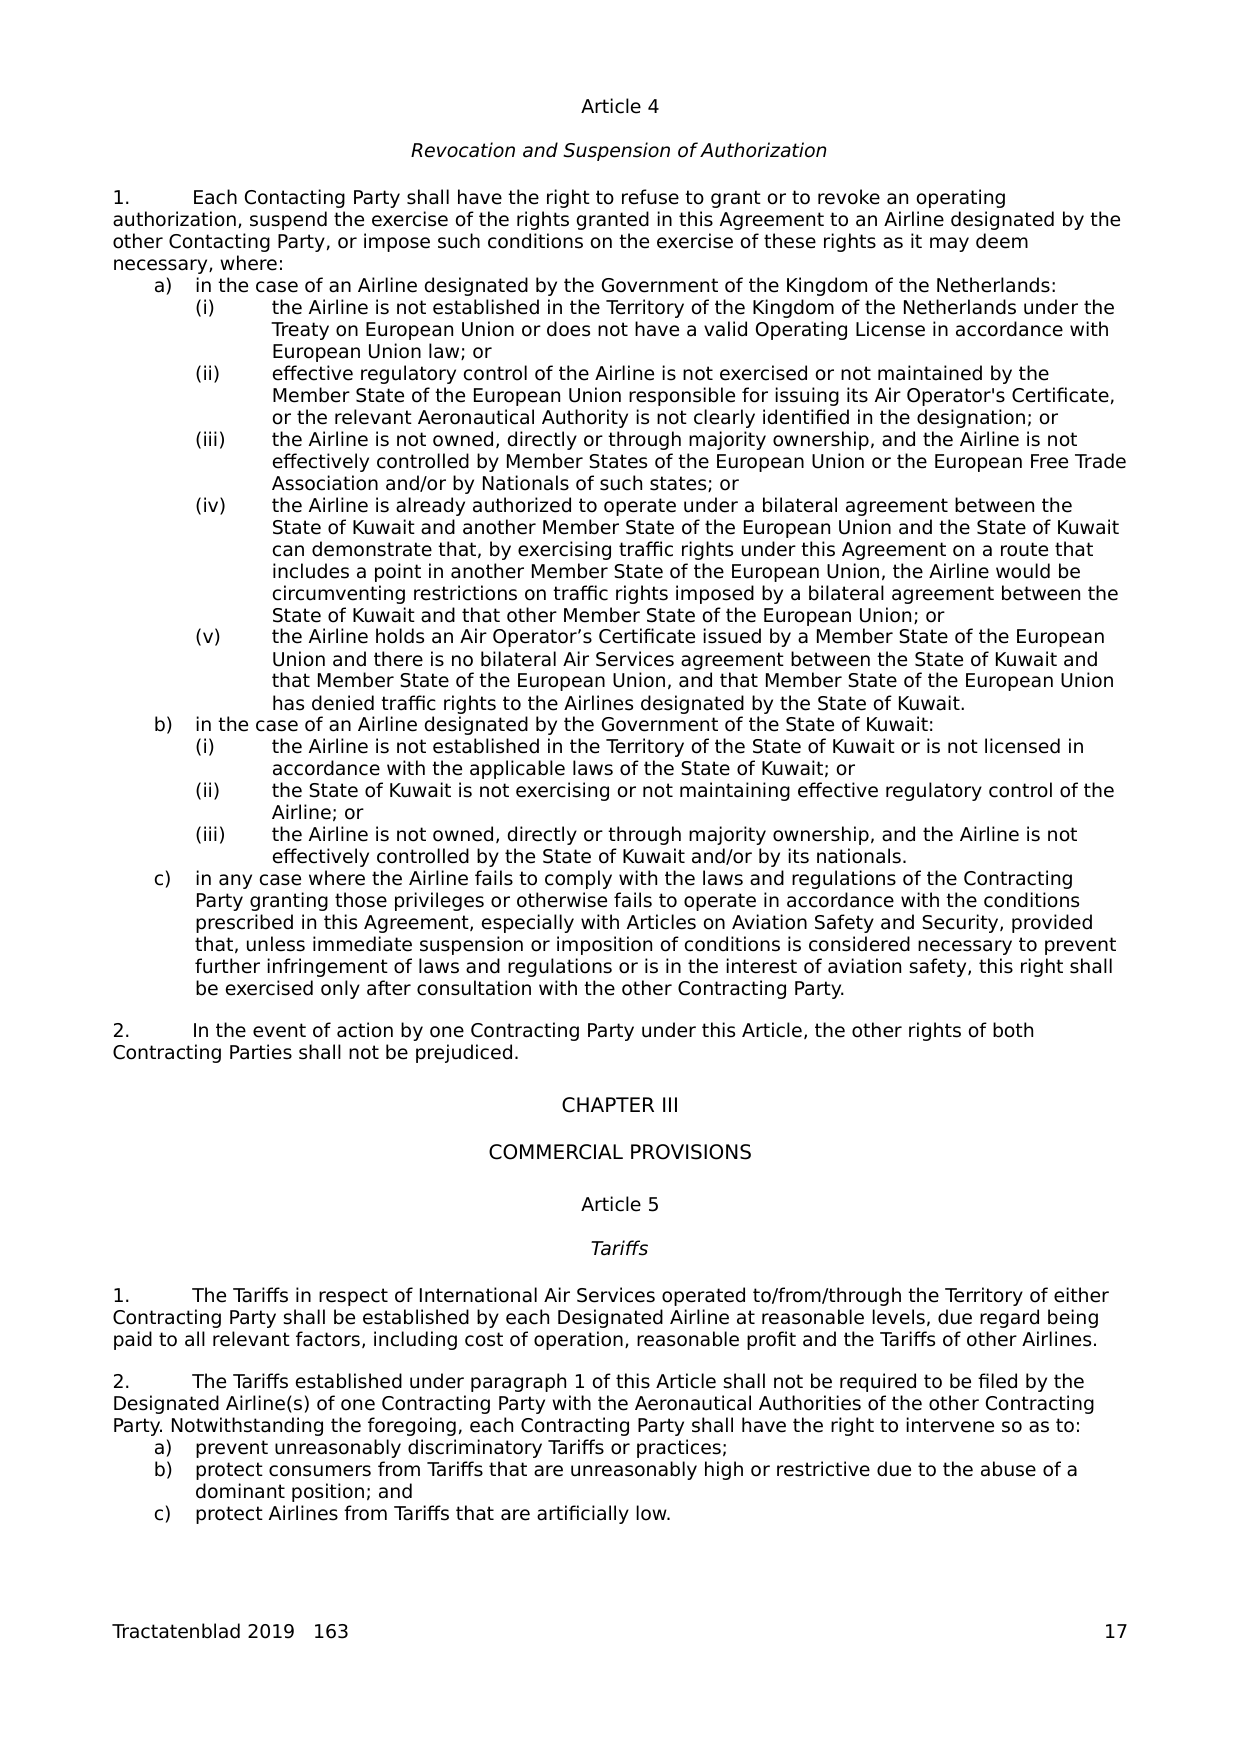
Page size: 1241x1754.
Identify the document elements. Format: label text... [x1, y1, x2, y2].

text (ii) effective regulatory control of the Airline is not exercised or not maintained by the Member State of the European Union responsible for issuing its Air Operator's Certificate, or the relevant Aeronautical Authority is not clearly identified in the designation; or [195, 363, 1128, 429]
text 2. In the event of action by one Contracting Party under this Article, the other rights of both Contracting Parties shall not be prejudiced. [112, 1020, 1128, 1064]
text 2. The Tariffs established under paragraph 1 of this Article shall not be required to be filed by the Designated Airline(s) of one Contracting Party with the Aeronautical Authorities of the other Contracting Party. Notwithstanding the foregoing, each Contracting Party shall have the right to intervene so as to: [112, 1371, 1128, 1437]
text (ii) the State of Kuwait is not exercising or not maintaining effective regulatory control of the Airline; or [195, 780, 1128, 824]
subtitle Article 4 Revocation and Suspension of Authorization [112, 96, 1128, 162]
text b) in the case of an Airline designated by the Government of the State of Kuwait: [153, 714, 1128, 736]
text c) protect Airlines from Tariffs that are artificially low. [153, 1503, 1128, 1525]
text a) prevent unreasonably discriminatory Tariffs or practices; [153, 1437, 1128, 1459]
text b) protect consumers from Tariffs that are unreasonably high or restrictive due to the abuse of a dominant position; and [153, 1459, 1128, 1503]
text 1. The Tariffs in respect of International Air Services operated to/from/through the Territory of either Contracting Party shall be established by each Designated Airline at reasonable levels, due regard being paid to all relevant factors, including cost of operation, reasonable profit and the Tariffs of other Airlines. [112, 1285, 1128, 1351]
text (iv) the Airline is already authorized to operate under a bilateral agreement between the State of Kuwait and another Member State of the European Union and the State of Kuwait can demonstrate that, by exercising traffic rights under this Agreement on a route that includes a point in another Member State of the European Union, the Airline would be circumventing restrictions on traffic rights imposed by a bilateral agreement between the State of Kuwait and that other Member State of the European Union; or [195, 494, 1128, 626]
text c) in any case where the Airline fails to comply with the laws and regulations of the Contracting Party granting those privileges or otherwise fails to operate in accordance with the conditions prescribed in this Agreement, especially with Articles on Aviation Safety and Security, provided that, unless immediate suspension or imposition of conditions is considered necessary to prevent further infringement of laws and regulations or is in the interest of aviation safety, this right shall be exercised only after consultation with the other Contracting Party. [153, 868, 1128, 1000]
text (i) the Airline is not established in the Territory of the Kingdom of the Netherlands under the Treaty on European Union or does not have a valid Operating License in accordance with European Union law; or [195, 297, 1128, 363]
text (iii) the Airline is not owned, directly or through majority ownership, and the Airline is not effectively controlled by the State of Kuwait and/or by its nationals. [195, 824, 1128, 868]
text (v) the Airline holds an Air Operator’s Certificate issued by a Member State of the European Union and there is no bilateral Air Services agreement between the State of Kuwait and that Member State of the European Union, and that Member State of the European Union has denied traffic rights to the Airlines designated by the State of Kuwait. [195, 626, 1128, 714]
text (iii) the Airline is not owned, directly or through majority ownership, and the Airline is not effectively controlled by Member States of the European Union or the European Free Trade Association and/or by Nationals of such states; or [195, 429, 1128, 494]
subtitle Article 5 Tariffs [112, 1194, 1128, 1260]
text 1. Each Contacting Party shall have the right to refuse to grant or to revoke an operating authorization, suspend the exercise of the rights granted in this Agreement to an Airline designated by the other Contacting Party, or impose such conditions on the exercise of these rights as it may deem necessary, where: [112, 187, 1128, 275]
text (i) the Airline is not established in the Territory of the State of Kuwait or is not licensed in accordance with the applicable laws of the State of Kuwait; or [195, 736, 1128, 780]
text a) in the case of an Airline designated by the Government of the Kingdom of the Netherlands: [153, 275, 1128, 297]
subtitle CHAPTER III COMMERCIAL PROVISIONS [112, 1094, 1128, 1164]
